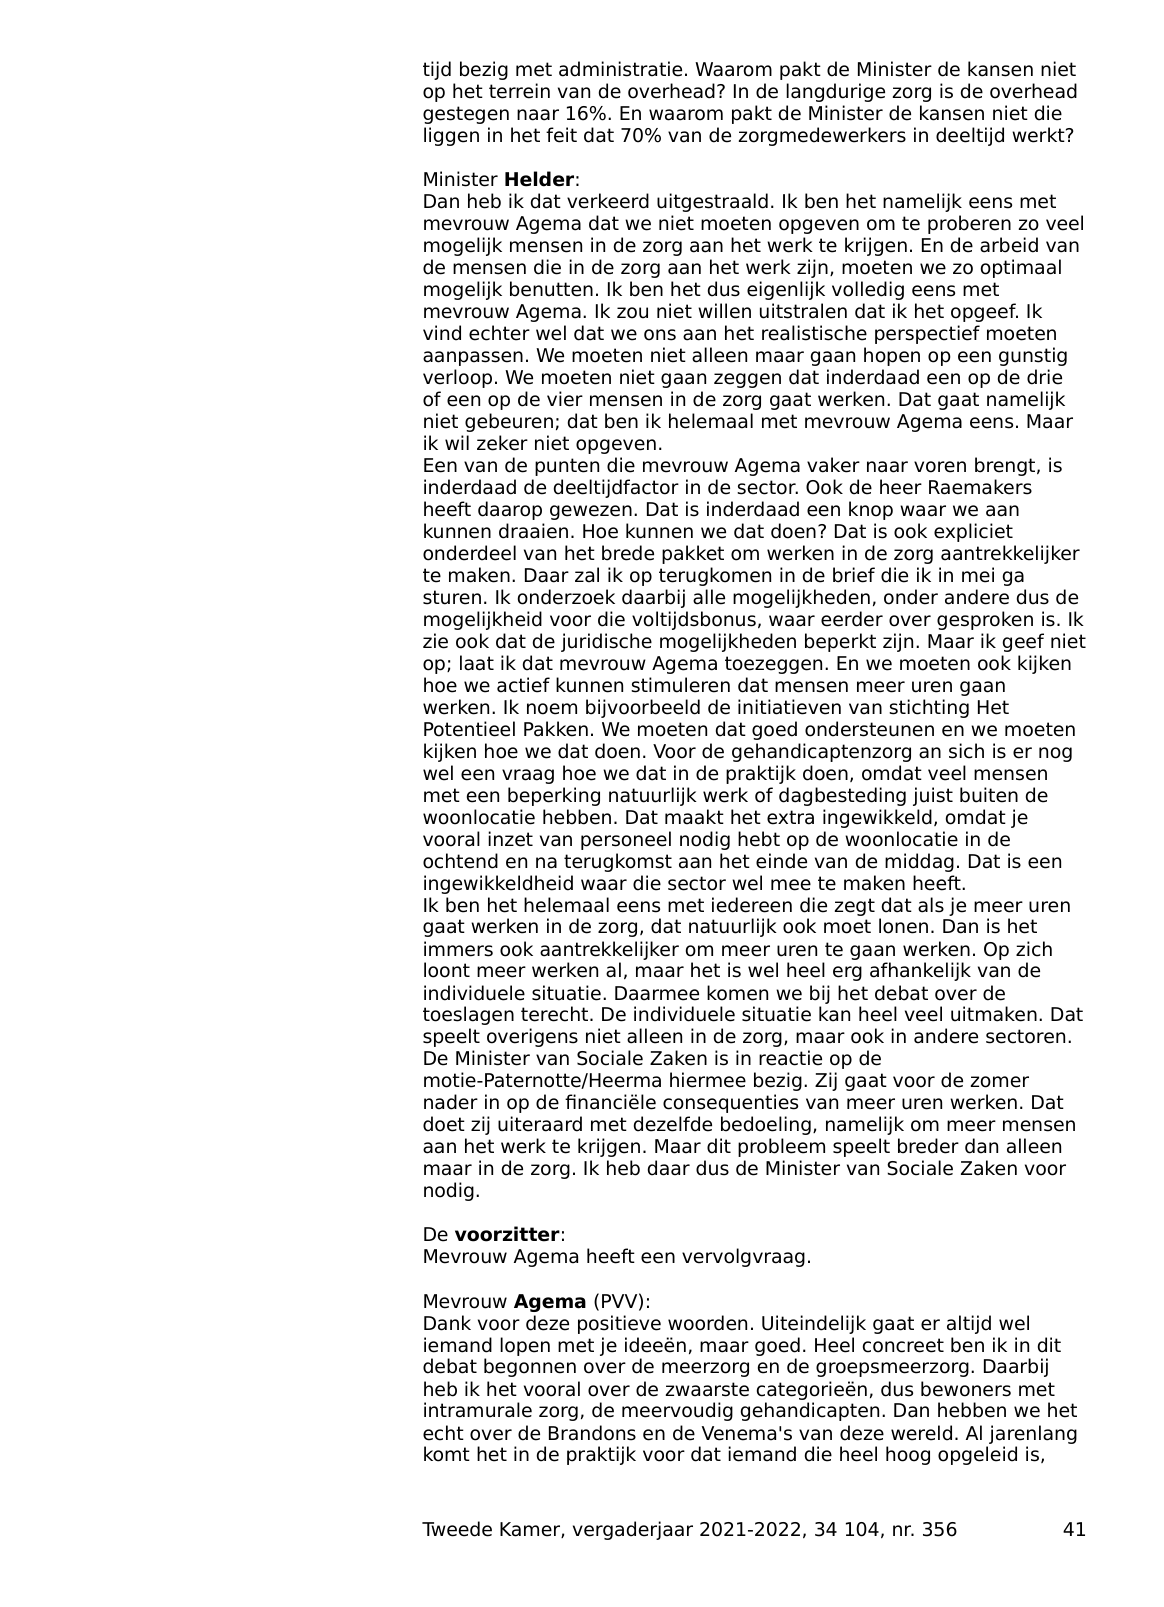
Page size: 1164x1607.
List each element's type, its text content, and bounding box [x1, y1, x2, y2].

text tijd bezig met administratie. Waarom pakt de Minister de kansen niet op het terrein van de overhead? In de langdurige zorg is de overhead gestegen naar 16%. En waarom pakt de Minister de kansen niet die liggen in het feit dat 70% van de zorgmedewerkers in deeltijd werkt? [422, 59, 1087, 147]
text Dank voor deze positieve woorden. Uiteindelijk gaat er altijd wel iemand lopen met je ideeën, maar goed. Heel concreet ben ik in dit debat begonnen over de meerzorg en de groepsmeerzorg. Daarbij heb ik het vooral over de zwaarste categorieën, dus bewoners met intramurale zorg, de meervoudig gehandicapten. Dan hebben we het echt over de Brandons en de Venema's van deze wereld. Al jarenlang komt het in de praktijk voor dat iemand die heel hoog opgeleid is, [422, 1312, 1087, 1466]
text Een van de punten die mevrouw Agema vaker naar voren brengt, is inderdaad de deeltijdfactor in de sector. Ook de heer Raemakers heeft daarop gewezen. Dat is inderdaad een knop waar we aan kunnen draaien. Hoe kunnen we dat doen? Dat is ook expliciet onderdeel van het brede pakket om werken in de zorg aantrekkelijker te maken. Daar zal ik op terugkomen in de brief die ik in mei ga sturen. Ik onderzoek daarbij alle mogelijkheden, onder andere dus de mogelijkheid voor die voltijdsbonus, waar eerder over gesproken is. Ik zie ook dat de juridische mogelijkheden beperkt zijn. Maar ik geef niet op; laat ik dat mevrouw Agema toezeggen. En we moeten ook kijken hoe we actief kunnen stimuleren dat mensen meer uren gaan werken. Ik noem bijvoorbeeld de initiatieven van stichting Het Potentieel Pakken. We moeten dat goed ondersteunen en we moeten kijken hoe we dat doen. Voor de gehandicaptenzorg an sich is er nog wel een vraag hoe we dat in de praktijk doen, omdat veel mensen met een beperking natuurlijk werk of dagbesteding juist buiten de woonlocatie hebben. Dat maakt het extra ingewikkeld, omdat je vooral inzet van personeel nodig hebt op de woonlocatie in de ochtend en na terugkomst aan het einde van de middag. Dat is een ingewikkeldheid waar die sector wel mee te maken heeft. [422, 455, 1087, 894]
text Mevrouw Agema (PVV): [422, 1291, 1087, 1312]
text Minister Helder: [422, 169, 1087, 191]
text De voorzitter: [422, 1224, 1087, 1246]
text Dan heb ik dat verkeerd uitgestraald. Ik ben het namelijk eens met mevrouw Agema dat we niet moeten opgeven om te proberen zo veel mogelijk mensen in de zorg aan het werk te krijgen. En de arbeid van de mensen die in de zorg aan het werk zijn, moeten we zo optimaal mogelijk benutten. Ik ben het dus eigenlijk volledig eens met mevrouw Agema. Ik zou niet willen uitstralen dat ik het opgeef. Ik vind echter wel dat we ons aan het realistische perspectief moeten aanpassen. We moeten niet alleen maar gaan hopen op een gunstig verloop. We moeten niet gaan zeggen dat inderdaad een op de drie of een op de vier mensen in de zorg gaat werken. Dat gaat namelijk niet gebeuren; dat ben ik helemaal met mevrouw Agema eens. Maar ik wil zeker niet opgeven. [422, 191, 1087, 455]
text Mevrouw Agema heeft een vervolgvraag. [422, 1246, 1087, 1268]
text Ik ben het helemaal eens met iedereen die zegt dat als je meer uren gaat werken in de zorg, dat natuurlijk ook moet lonen. Dan is het immers ook aantrekkelijker om meer uren te gaan werken. Op zich loont meer werken al, maar het is wel heel erg afhankelijk van de individuele situatie. Daarmee komen we bij het debat over de toeslagen terecht. De individuele situatie kan heel veel uitmaken. Dat speelt overigens niet alleen in de zorg, maar ook in andere sectoren. De Minister van Sociale Zaken is in reactie op de motie-Paternotte/Heerma hiermee bezig. Zij gaat voor de zomer nader in op de financiële consequenties van meer uren werken. Dat doet zij uiteraard met dezelfde bedoeling, namelijk om meer mensen aan het werk te krijgen. Maar dit probleem speelt breder dan alleen maar in de zorg. Ik heb daar dus de Minister van Sociale Zaken voor nodig. [422, 894, 1087, 1202]
